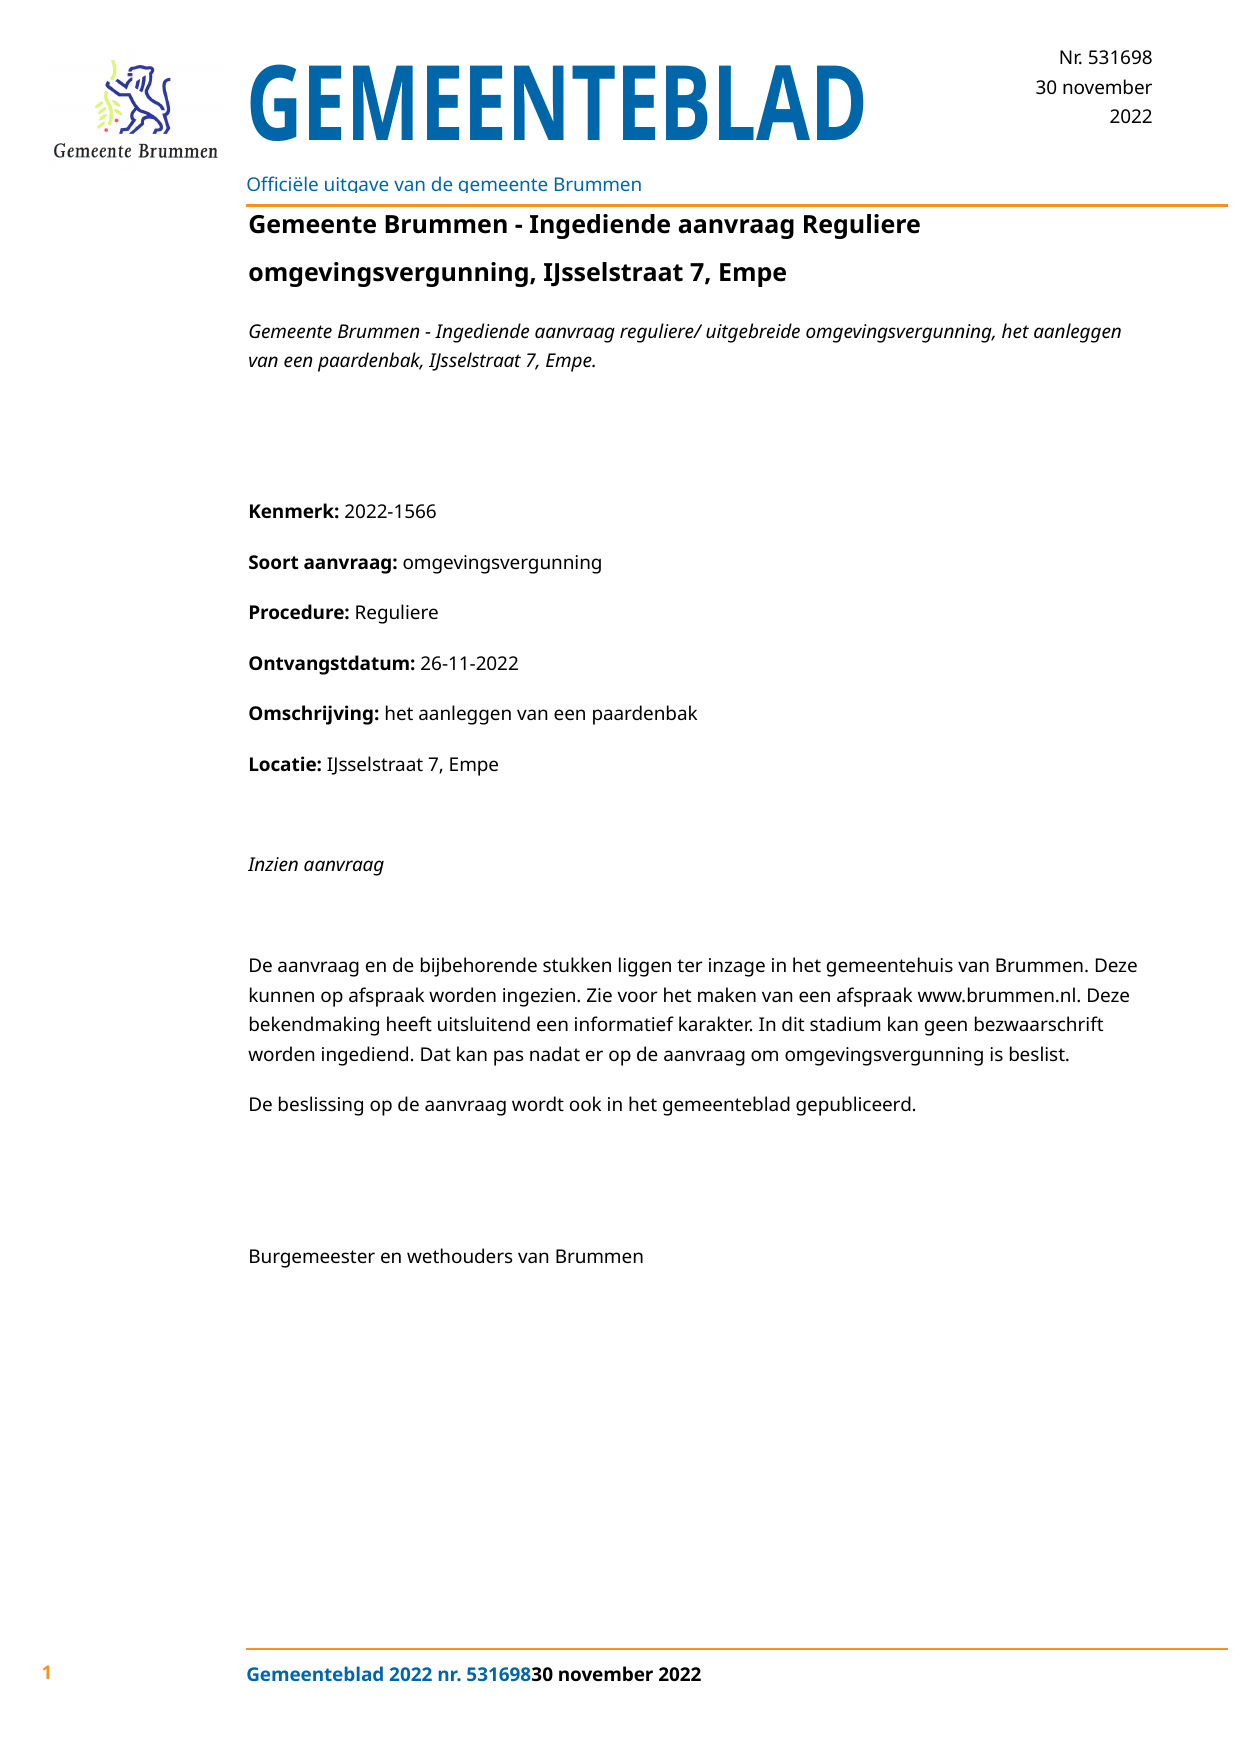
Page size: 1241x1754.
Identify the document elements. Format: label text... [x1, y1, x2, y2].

text Soort aanvraag: omgevingsvergunning [248, 549, 1152, 575]
text Gemeente Brummen - Ingediende aanvraag reguliere/ uitgebreide omgevingsvergunning, het aanleggen van een paardenbak, IJsselstraat 7, Empe. [248, 318, 1152, 373]
text Locatie: IJsselstraat 7, Empe [248, 751, 1152, 777]
text Inzien aanvraag [248, 852, 1152, 877]
text Omschrijving: het aanleggen van een paardenbak [248, 700, 1152, 726]
text De beslissing op de aanvraag wordt ook in het gemeenteblad gepubliceerd. [248, 1092, 1152, 1117]
text Gemeente Brummen - Ingediende aanvraag Reguliere omgevingsvergunning, IJsselstraat 7, Empe [248, 207, 1152, 288]
text Ontvangstdatum: 26-11-2022 [248, 650, 1152, 676]
text De aanvraag en de bijbehorende stukken liggen ter inzage in het gemeentehuis van Brummen. Deze kunnen op afspraak worden ingezien. Zie voor het maken van een afspraak www.brummen.nl. Deze bekendmaking heeft uitsluitend een informatief karakter. In dit stadium kan geen bezwaarschrift worden ingediend. Dat kan pas nadat er op de aanvraag om omgevingsvergunning is beslist. [248, 952, 1152, 1067]
text Procedure: Reguliere [248, 599, 1152, 625]
text Kenmerk: 2022-1566 [248, 499, 1152, 524]
text Burgemeester en wethouders van Brummen [248, 1243, 1152, 1269]
picture [41, 47, 231, 172]
